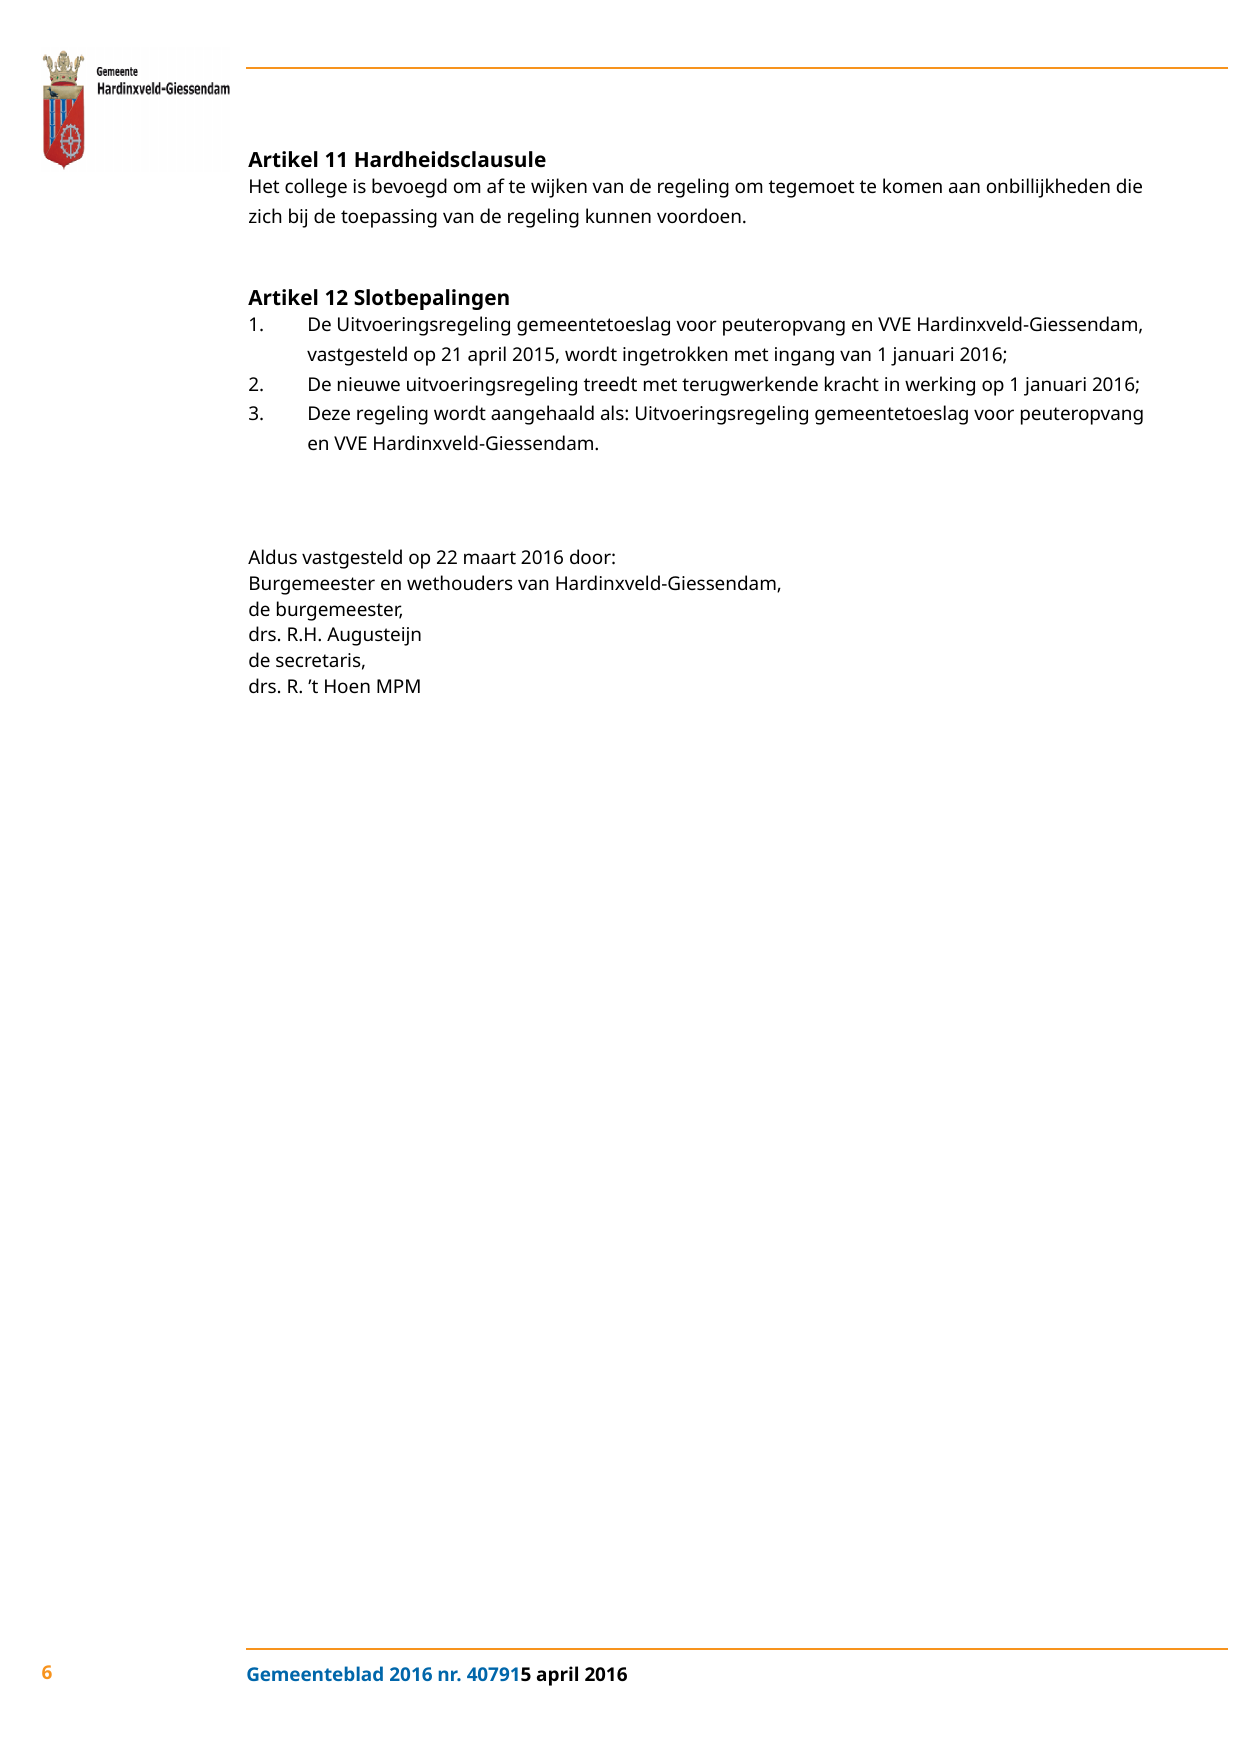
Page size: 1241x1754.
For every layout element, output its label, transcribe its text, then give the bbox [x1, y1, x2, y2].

list De Uitvoeringsregeling gemeentetoeslag voor peuteropvang en VVE Hardinxveld-Giessendam, vastgesteld op 21 april 2015, wordt ingetrokken met ingang van 1 januari 2016; [248, 312, 1152, 367]
text drs. R. ’t Hoen MPM [248, 673, 1152, 699]
text Artikel 12 Slotbepalingen [248, 283, 1152, 312]
text Burgemeester en wethouders van Hardinxveld-Giessendam, [248, 570, 1152, 596]
text Artikel 11 Hardheidsclausule [248, 145, 1152, 174]
list Deze regeling wordt aangehaald als: Uitvoeringsregeling gemeentetoeslag voor peuteropvang en VVE Hardinxveld-Giessendam. [248, 400, 1152, 456]
list De nieuwe uitvoeringsregeling treedt met terugwerkende kracht in werking op 1 januari 2016; [248, 371, 1152, 397]
text drs. R.H. Augusteijn [248, 622, 1152, 647]
text Het college is bevoegd om af te wijken van de regeling om tegemoet te komen aan onbillijkheden die zich bij de toepassing van de regeling kunnen voordoen. [248, 174, 1152, 229]
text de secretaris, [248, 647, 1152, 673]
text de burgemeester, [248, 596, 1152, 622]
text Aldus vastgesteld op 22 maart 2016 door: [248, 544, 1152, 570]
picture [41, 47, 231, 172]
